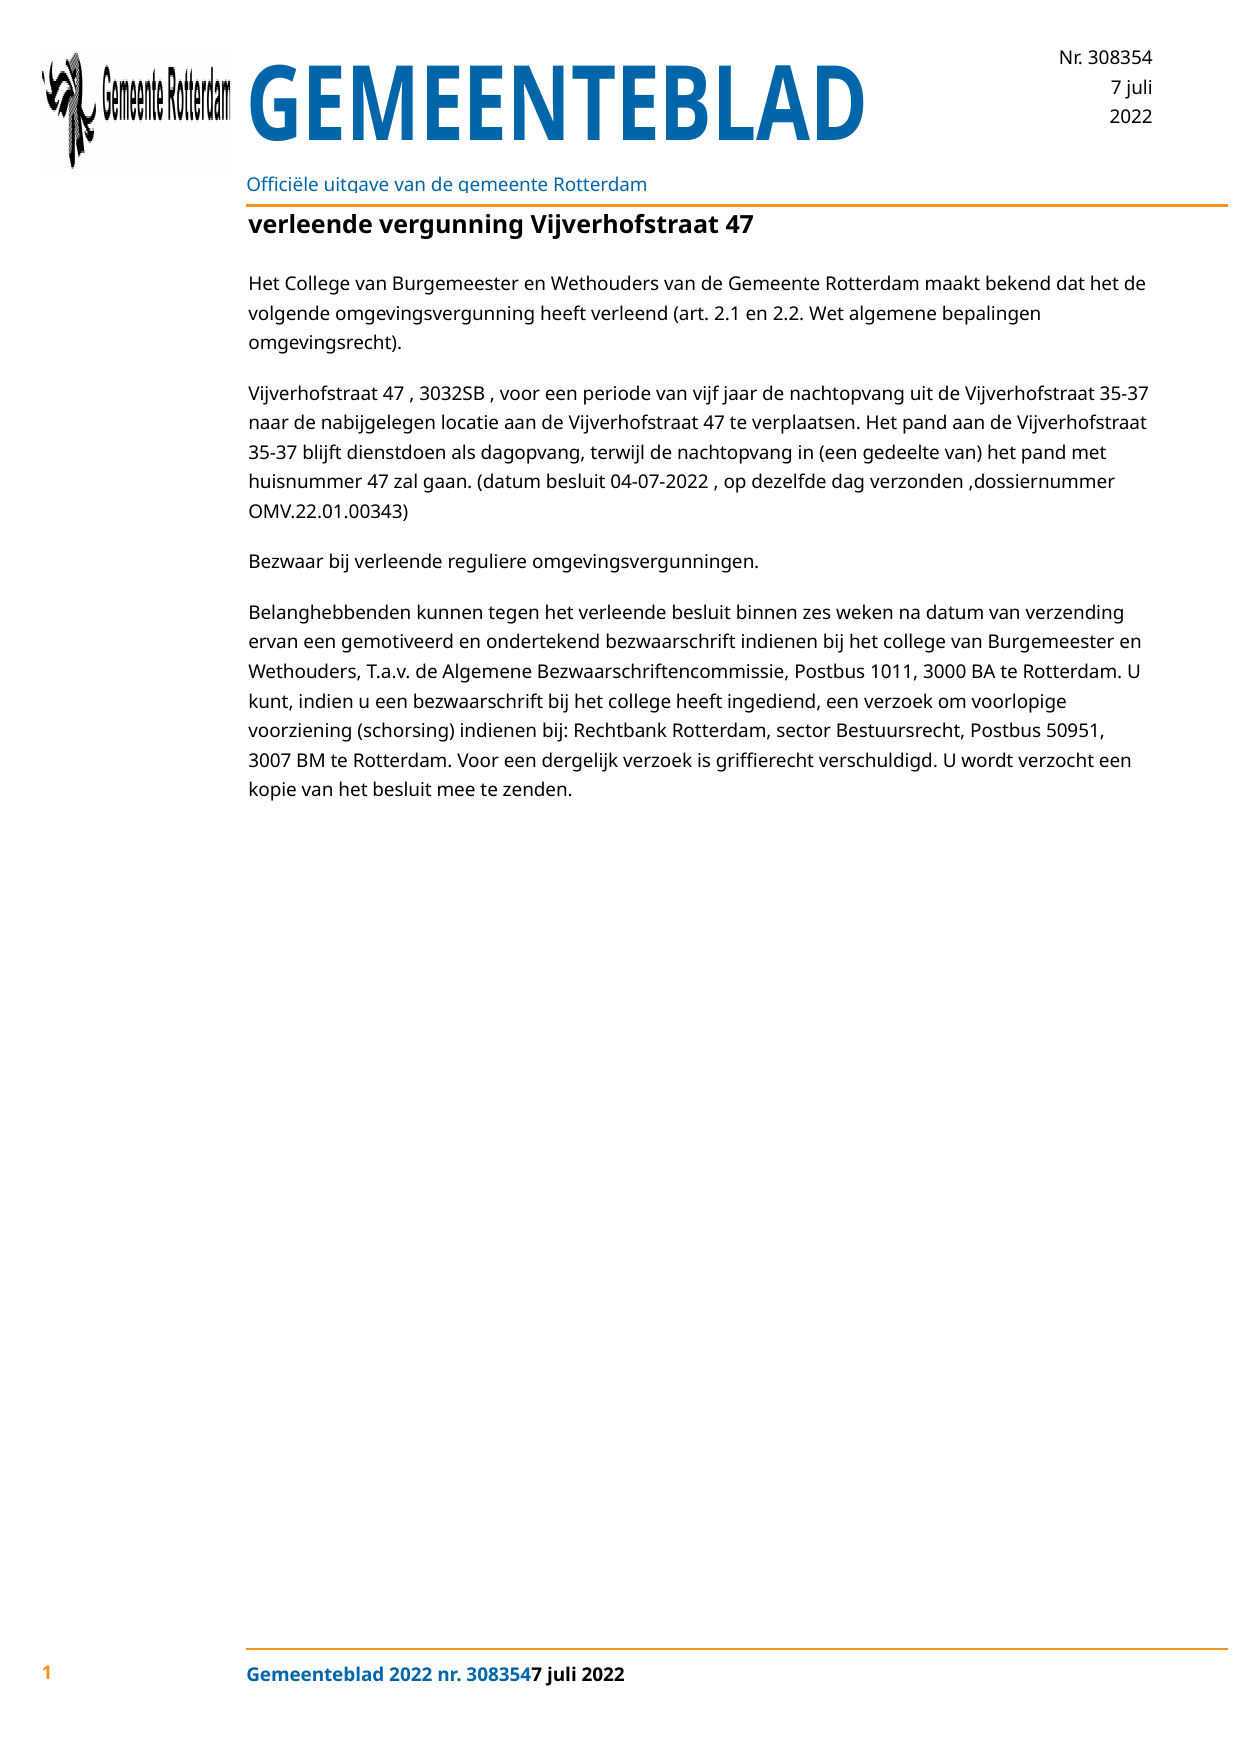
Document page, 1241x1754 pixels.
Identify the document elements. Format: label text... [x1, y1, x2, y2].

text verleende vergunning Vijverhofstraat 47 [248, 207, 1152, 241]
text Bezwaar bij verleende reguliere omgevingsvergunningen. [248, 549, 1152, 574]
text Het College van Burgemeester en Wethouders van de Gemeente Rotterdam maakt bekend dat het de volgende omgevingsvergunning heeft verleend (art. 2.1 en 2.2. Wet algemene bepalingen omgevingsrecht). [248, 270, 1152, 355]
text Belanghebbenden kunnen tegen het verleende besluit binnen zes weken na datum van verzending ervan een gemotiveerd en ondertekend bezwaarschrift indienen bij het college van Burgemeester en Wethouders, T.a.v. de Algemene Bezwaarschriftencommissie, Postbus 1011, 3000 BA te Rotterdam. U kunt, indien u een bezwaarschrift bij het college heeft ingediend, een verzoek om voorlopige voorziening (schorsing) indienen bij: Rechtbank Rotterdam, sector Bestuursrecht, Postbus 50951, 3007 BM te Rotterdam. Voor een dergelijk verzoek is griffierecht verschuldigd. U wordt verzocht een kopie van het besluit mee te zenden. [248, 599, 1152, 802]
picture [41, 47, 231, 172]
text Vijverhofstraat 47 , 3032SB , voor een periode van vijf jaar de nachtopvang uit de Vijverhofstraat 35-37 naar de nabijgelegen locatie aan de Vijverhofstraat 47 te verplaatsen. Het pand aan de Vijverhofstraat 35-37 blijft dienstdoen als dagopvang, terwijl de nachtopvang in (een gedeelte van) het pand met huisnummer 47 zal gaan. (datum besluit 04-07-2022 , op dezelfde dag verzonden ,dossiernummer OMV.22.01.00343) [248, 380, 1152, 524]
